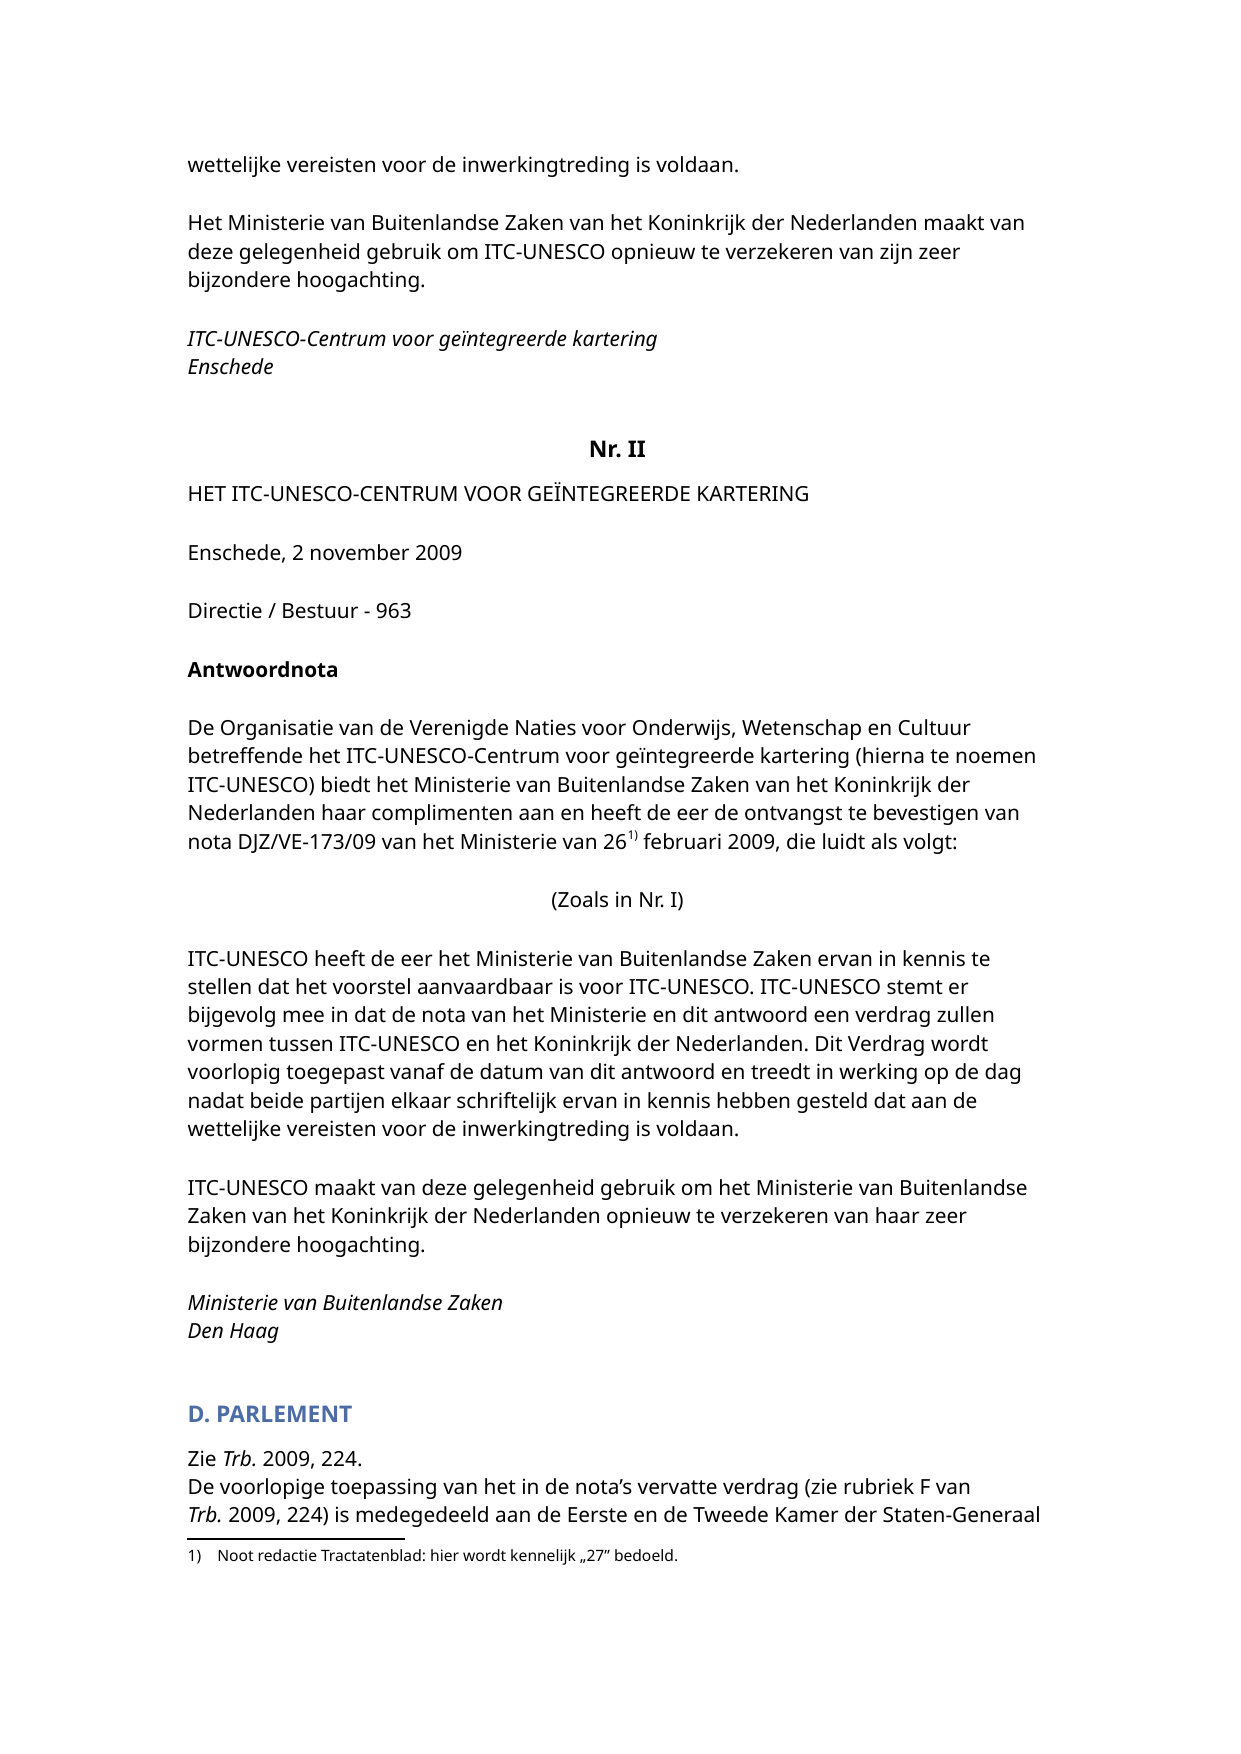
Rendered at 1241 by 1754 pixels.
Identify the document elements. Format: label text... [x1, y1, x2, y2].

text Het Ministerie van Buitenlandse Zaken van het Koninkrijk der Nederlanden maakt van deze gelegenheid gebruik om ITC-UNESCO opnieuw te verzekeren van zijn zeer bijzondere hoogachting. [187, 208, 1053, 294]
text Enschede, 2 november 2009 [187, 538, 1053, 566]
subtitle D. PARLEMENT [187, 1397, 1053, 1429]
text Directie / Bestuur - 963 [187, 596, 1053, 625]
text HET ITC-UNESCO-CENTRUM VOOR GEÏNTEGREERDE KARTERING [187, 479, 1053, 508]
text De Organisatie van de Verenigde Naties voor Onderwijs, Wetenschap en Cultuur betreffende het ITC-UNESCO-Centrum voor geïntegreerde kartering (hierna te noemen ITC-UNESCO) biedt het Ministerie van Buitenlandse Zaken van het Koninkrijk der Nederlanden haar complimenten aan en heeft de eer de ontvangst te bevestigen van nota DJZ/VE-173/09 van het Ministerie van 26 februari 2009, die luidt als volgt: [187, 713, 1053, 855]
text wettelijke vereisten voor de inwerkingtreding is voldaan. [187, 150, 1053, 178]
text Antwoordnota [187, 655, 1053, 683]
text Ministerie van Buitenlandse Zaken [187, 1288, 1053, 1317]
text Den Haag [187, 1317, 1053, 1345]
text Enschede [187, 352, 1053, 381]
text De voorlopige toepassing van het in de nota’s vervatte verdrag (zie rubriek F van Trb. 2009, 224) is medegedeeld aan de Eerste en de Tweede Kamer der Staten-Generaal [187, 1472, 1053, 1529]
text Zie Trb. 2009, 224. [187, 1444, 1053, 1472]
text (Zoals in Nr. I) [187, 885, 1053, 914]
text ITC-UNESCO maakt van deze gelegenheid gebruik om het Ministerie van Buitenlandse Zaken van het Koninkrijk der Nederlanden opnieuw te verzekeren van haar zeer bijzondere hoogachting. [187, 1173, 1053, 1258]
text ITC-UNESCO-Centrum voor geïntegreerde kartering [187, 324, 1053, 352]
text Noot redactie Tractatenblad: hier wordt kennelijk „27” bedoeld. [187, 1538, 1053, 1566]
text ITC-UNESCO heeft de eer het Ministerie van Buitenlandse Zaken ervan in kennis te stellen dat het voorstel aanvaardbaar is voor ITC-UNESCO. ITC-UNESCO stemt er bijgevolg mee in dat de nota van het Ministerie en dit antwoord een verdrag zullen vormen tussen ITC-UNESCO en het Koninkrijk der Nederlanden. Dit Verdrag wordt voorlopig toegepast vanaf de datum van dit antwoord en treedt in werking op de dag nadat beide partijen elkaar schriftelijk ervan in kennis hebben gesteld dat aan de wettelijke vereisten voor de inwerkingtreding is voldaan. [187, 944, 1053, 1143]
subtitle Nr. II [187, 433, 1053, 464]
